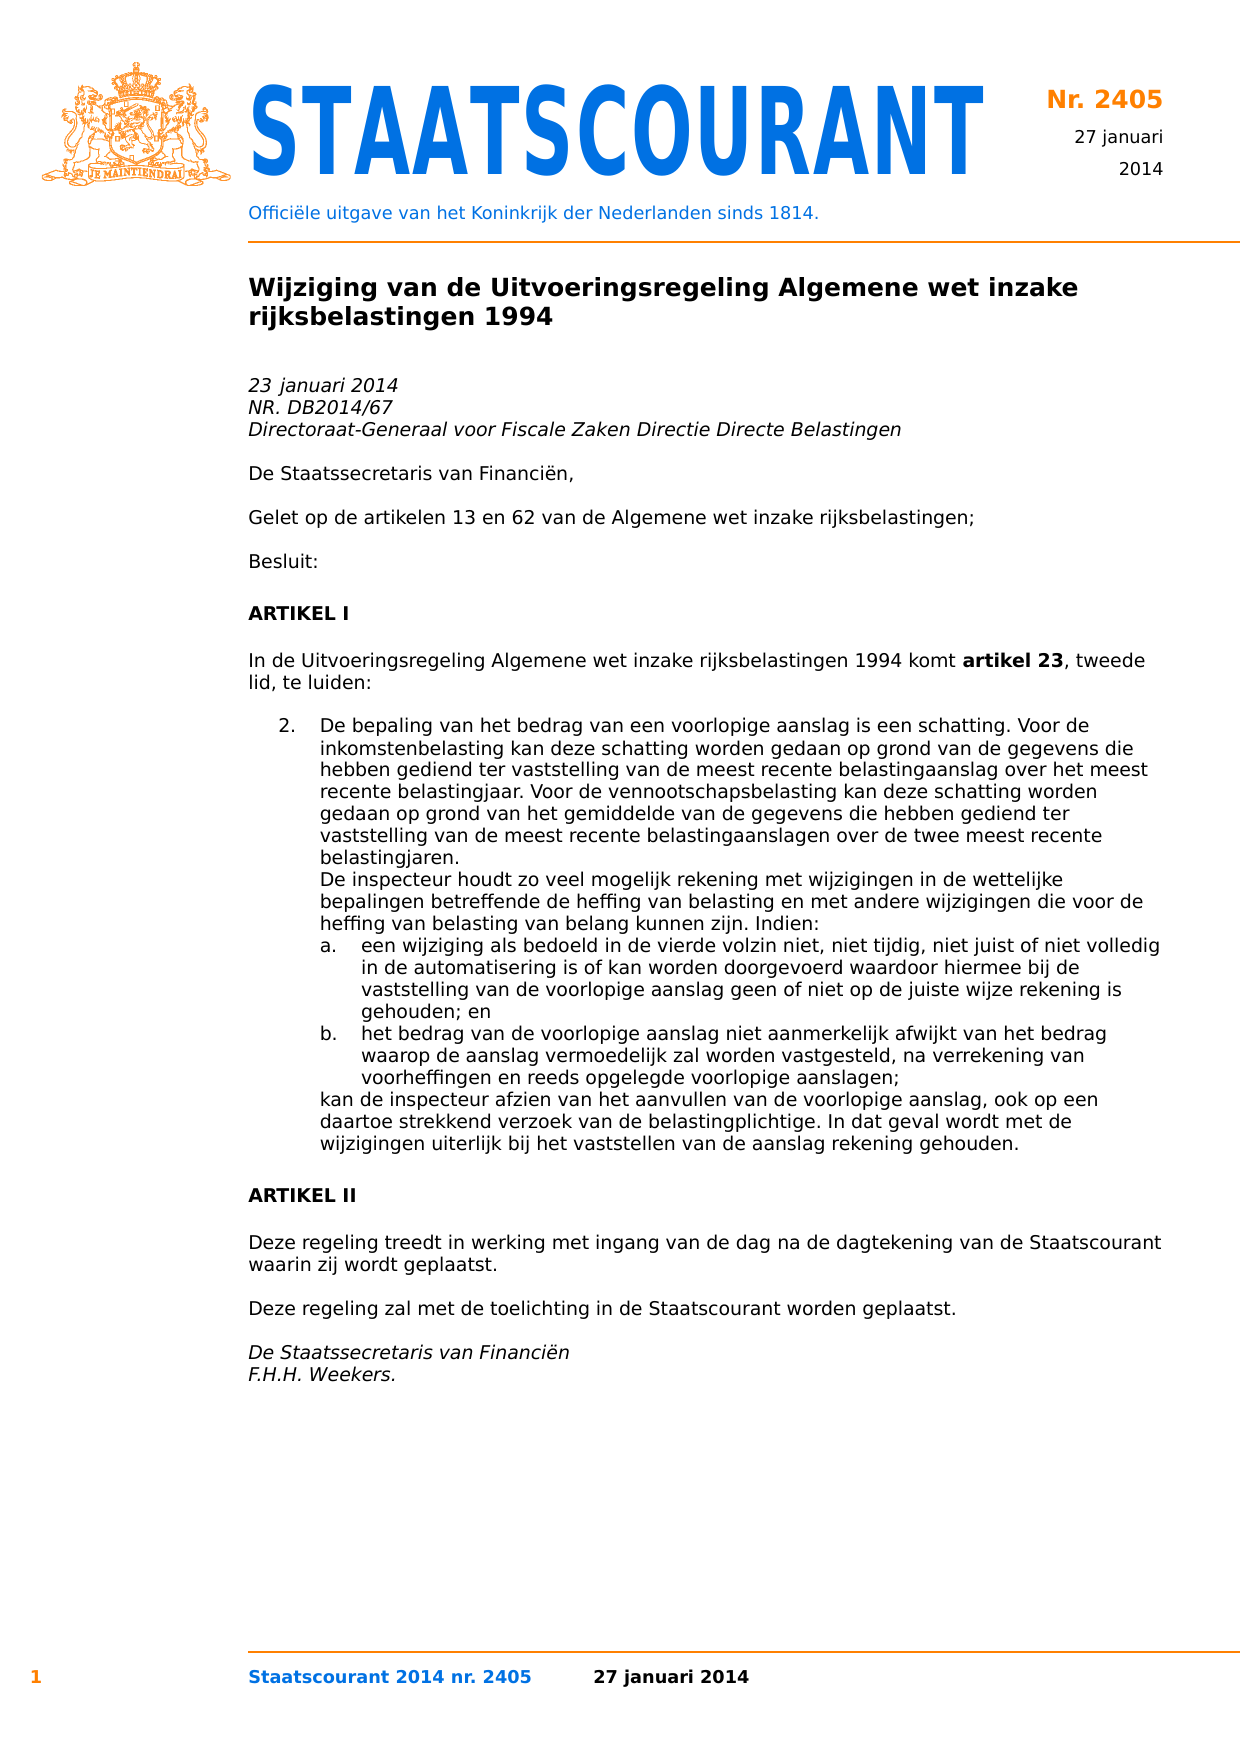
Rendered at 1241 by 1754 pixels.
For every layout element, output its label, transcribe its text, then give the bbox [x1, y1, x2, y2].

text In de Uitvoeringsregeling Algemene wet inzake rijksbelastingen 1994 komt artikel 23, tweede lid, te luiden: [248, 649, 1163, 693]
text NR. DB2014/67 [248, 397, 1163, 419]
text De Staatssecretaris van Financiën F.H.H. Weekers. [248, 1342, 1163, 1386]
text a. een wijziging als bedoeld in de vierde volzin niet, niet tijdig, niet juist of niet volledig in de automatisering is of kan worden doorgevoerd waardoor hiermee bij de vaststelling van de voorlopige aanslag geen of niet op de juiste wijze rekening is gehouden; en [319, 935, 1163, 1023]
text Deze regeling zal met de toelichting in de Staatscourant worden geplaatst. [248, 1298, 1163, 1320]
text De Staatssecretaris van Financiën, [248, 463, 1163, 485]
text Besluit: [248, 551, 1163, 573]
text Deze regeling treedt in werking met ingang van de dag na de dagtekening van de Staatscourant waarin zij wordt geplaatst. [248, 1232, 1163, 1276]
subtitle Wijziging van de Uitvoeringsregeling Algemene wet inzake rijksbelastingen 1994 [248, 273, 1163, 331]
text b. het bedrag van de voorlopige aanslag niet aanmerkelijk afwijkt van het bedrag waarop de aanslag vermoedelijk zal worden vastgesteld, na verrekening van voorheffingen en reeds opgelegde voorlopige aanslagen; [319, 1023, 1163, 1089]
picture [41, 62, 231, 186]
text kan de inspecteur afzien van het aanvullen van de voorlopige aanslag, ook op een daartoe strekkend verzoek van de belastingplichtige. In dat geval wordt met de wijzigingen uiterlijk bij het vaststellen van de aanslag rekening gehouden. [319, 1089, 1163, 1155]
text Directoraat-Generaal voor Fiscale Zaken Directie Directe Belastingen [248, 419, 1163, 441]
text De inspecteur houdt zo veel mogelijk rekening met wijzigingen in de wettelijke bepalingen betreffende de heffing van belasting en met andere wijzigingen die voor de heffing van belasting van belang kunnen zijn. Indien: [319, 869, 1163, 935]
text Gelet op de artikelen 13 en 62 van de Algemene wet inzake rijksbelastingen; [248, 507, 1163, 529]
text 2. De bepaling van het bedrag van een voorlopige aanslag is een schatting. Voor de inkomstenbelasting kan deze schatting worden gedaan op grond van de gegevens die hebben gediend ter vaststelling van de meest recente belastingaanslag over het meest recente belastingjaar. Voor de vennootschapsbelasting kan deze schatting worden gedaan op grond van het gemiddelde van de gegevens die hebben gediend ter vaststelling van de meest recente belastingaanslagen over de twee meest recente belastingjaren. [278, 715, 1163, 869]
table_header STAATSCOURANT [248, 62, 998, 203]
table_header Nr. 2405 [998, 62, 1240, 121]
table_cell 27 januari [998, 121, 1240, 153]
subtitle ARTIKEL I [248, 603, 1163, 624]
table_cell Officiële uitgave van het Koninkrijk der Nederlanden sinds 1814. [248, 203, 1240, 241]
table_cell 2014 [998, 153, 1240, 203]
text 23 januari 2014 [248, 375, 1163, 397]
subtitle ARTIKEL II [248, 1185, 1163, 1207]
table_header [25, 62, 248, 241]
